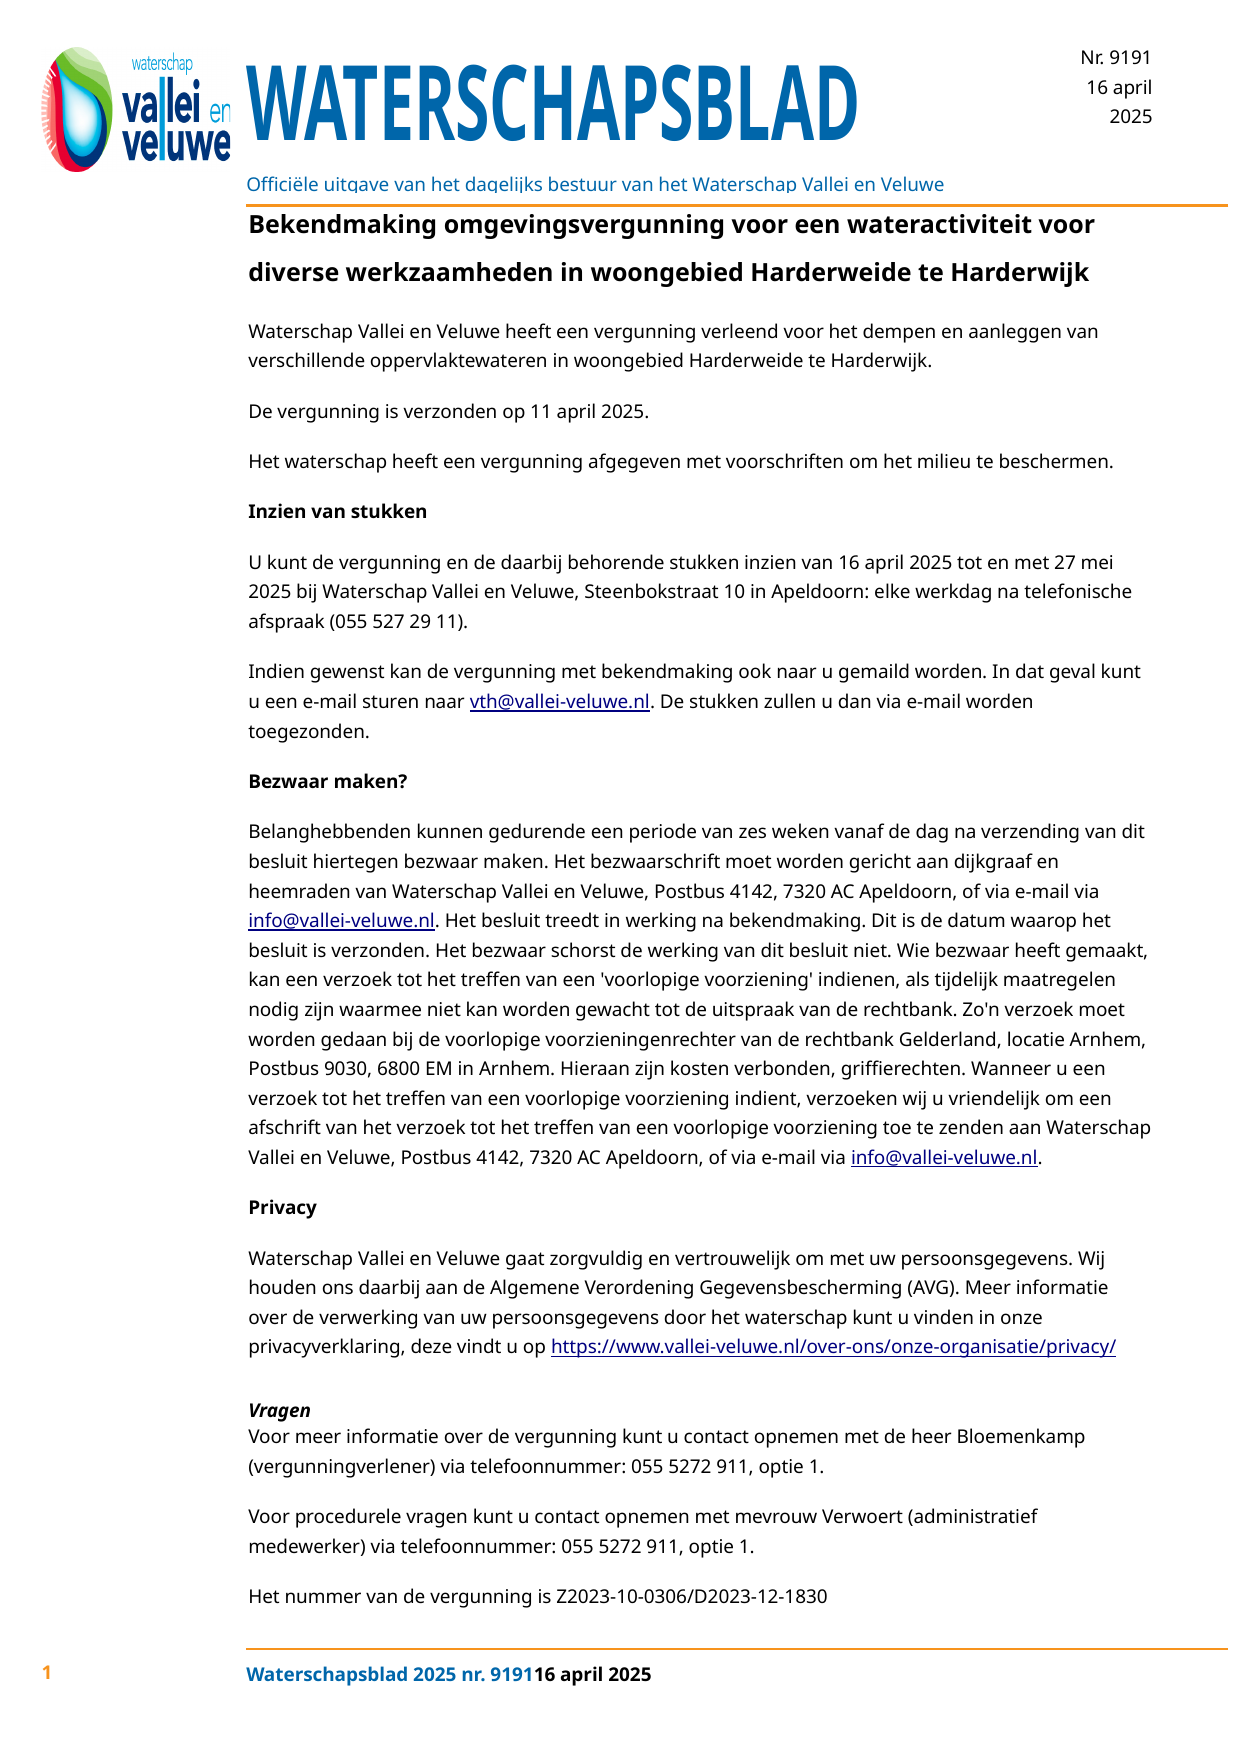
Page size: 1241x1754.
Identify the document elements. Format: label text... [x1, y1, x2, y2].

text De vergunning is verzonden op 11 april 2025. [248, 398, 1152, 424]
text Het nummer van de vergunning is Z2023-10-0306/D2023-12-1830 [248, 1583, 1152, 1609]
text Belanghebbenden kunnen gedurende een periode van zes weken vanaf de dag na verzending van dit besluit hiertegen bezwaar maken. Het bezwaarschrift moet worden gericht aan dijkgraaf en heemraden van Waterschap Vallei en Veluwe, Postbus 4142, 7320 AC Apeldoorn, of via e-mail via info@vallei-veluwe.nl. Het besluit treedt in werking na bekendmaking. Dit is de datum waarop het besluit is verzonden. Het bezwaar schorst de werking van dit besluit niet. Wie bezwaar heeft gemaakt, kan een verzoek tot het treffen van een 'voorlopige voorziening' indienen, als tijdelijk maatregelen nodig zijn waarmee niet kan worden gewacht tot de uitspraak van de rechtbank. Zo'n verzoek moet worden gedaan bij de voorlopige voorzieningenrechter van de rechtbank Gelderland, locatie Arnhem, Postbus 9030, 6800 EM in Arnhem. Hieraan zijn kosten verbonden, griffierechten. Wanneer u een verzoek tot het treffen van een voorlopige voorziening indient, verzoeken wij u vriendelijk om een afschrift van het verzoek tot het treffen van een voorlopige voorziening toe te zenden aan Waterschap Vallei en Veluwe, Postbus 4142, 7320 AC Apeldoorn, of via e-mail via info@vallei-veluwe.nl. [248, 819, 1152, 1170]
text Het waterschap heeft een vergunning afgegeven met voorschriften om het milieu te beschermen. [248, 448, 1152, 474]
text U kunt de vergunning en de daarbij behorende stukken inzien van 16 april 2025 tot en met 27 mei 2025 bij Waterschap Vallei en Veluwe, Steenbokstraat 10 in Apeldoorn: elke werkdag na telefonische afspraak (055 527 29 11). [248, 549, 1152, 634]
text Vragen [248, 1398, 1152, 1423]
text Voor meer informatie over de vergunning kunt u contact opnemen met de heer Bloemenkamp (vergunningverlener) via telefoonnummer: 055 5272 911, optie 1. [248, 1423, 1152, 1479]
text Inzien van stukken [248, 499, 1152, 524]
text Bezwaar maken? [248, 768, 1152, 794]
picture [41, 47, 231, 172]
text Bekendmaking omgevingsvergunning voor een wateractiviteit voor diverse werkzaamheden in woongebied Harderweide te Harderwijk [248, 207, 1152, 288]
text Privacy [248, 1194, 1152, 1220]
text Waterschap Vallei en Veluwe heeft een vergunning verleend voor het dempen en aanleggen van verschillende oppervlaktewateren in woongebied Harderweide te Harderwijk. [248, 318, 1152, 373]
text Voor procedurele vragen kunt u contact opnemen met mevrouw Verwoert (administratief medewerker) via telefoonnummer: 055 5272 911, optie 1. [248, 1503, 1152, 1559]
text Waterschap Vallei en Veluwe gaat zorgvuldig en vertrouwelijk om met uw persoonsgegevens. Wij houden ons daarbij aan de Algemene Verordening Gegevensbescherming (AVG). Meer informatie over de verwerking van uw persoonsgegevens door het waterschap kunt u vinden in onze privacyverklaring, deze vindt u op https://www.vallei-veluwe.nl/over-ons/onze-organisatie/privacy/ [248, 1245, 1152, 1359]
text Indien gewenst kan de vergunning met bekendmaking ook naar u gemaild worden. In dat geval kunt u een e-mail sturen naar vth@vallei-veluwe.nl. De stukken zullen u dan via e-mail worden toegezonden. [248, 659, 1152, 744]
